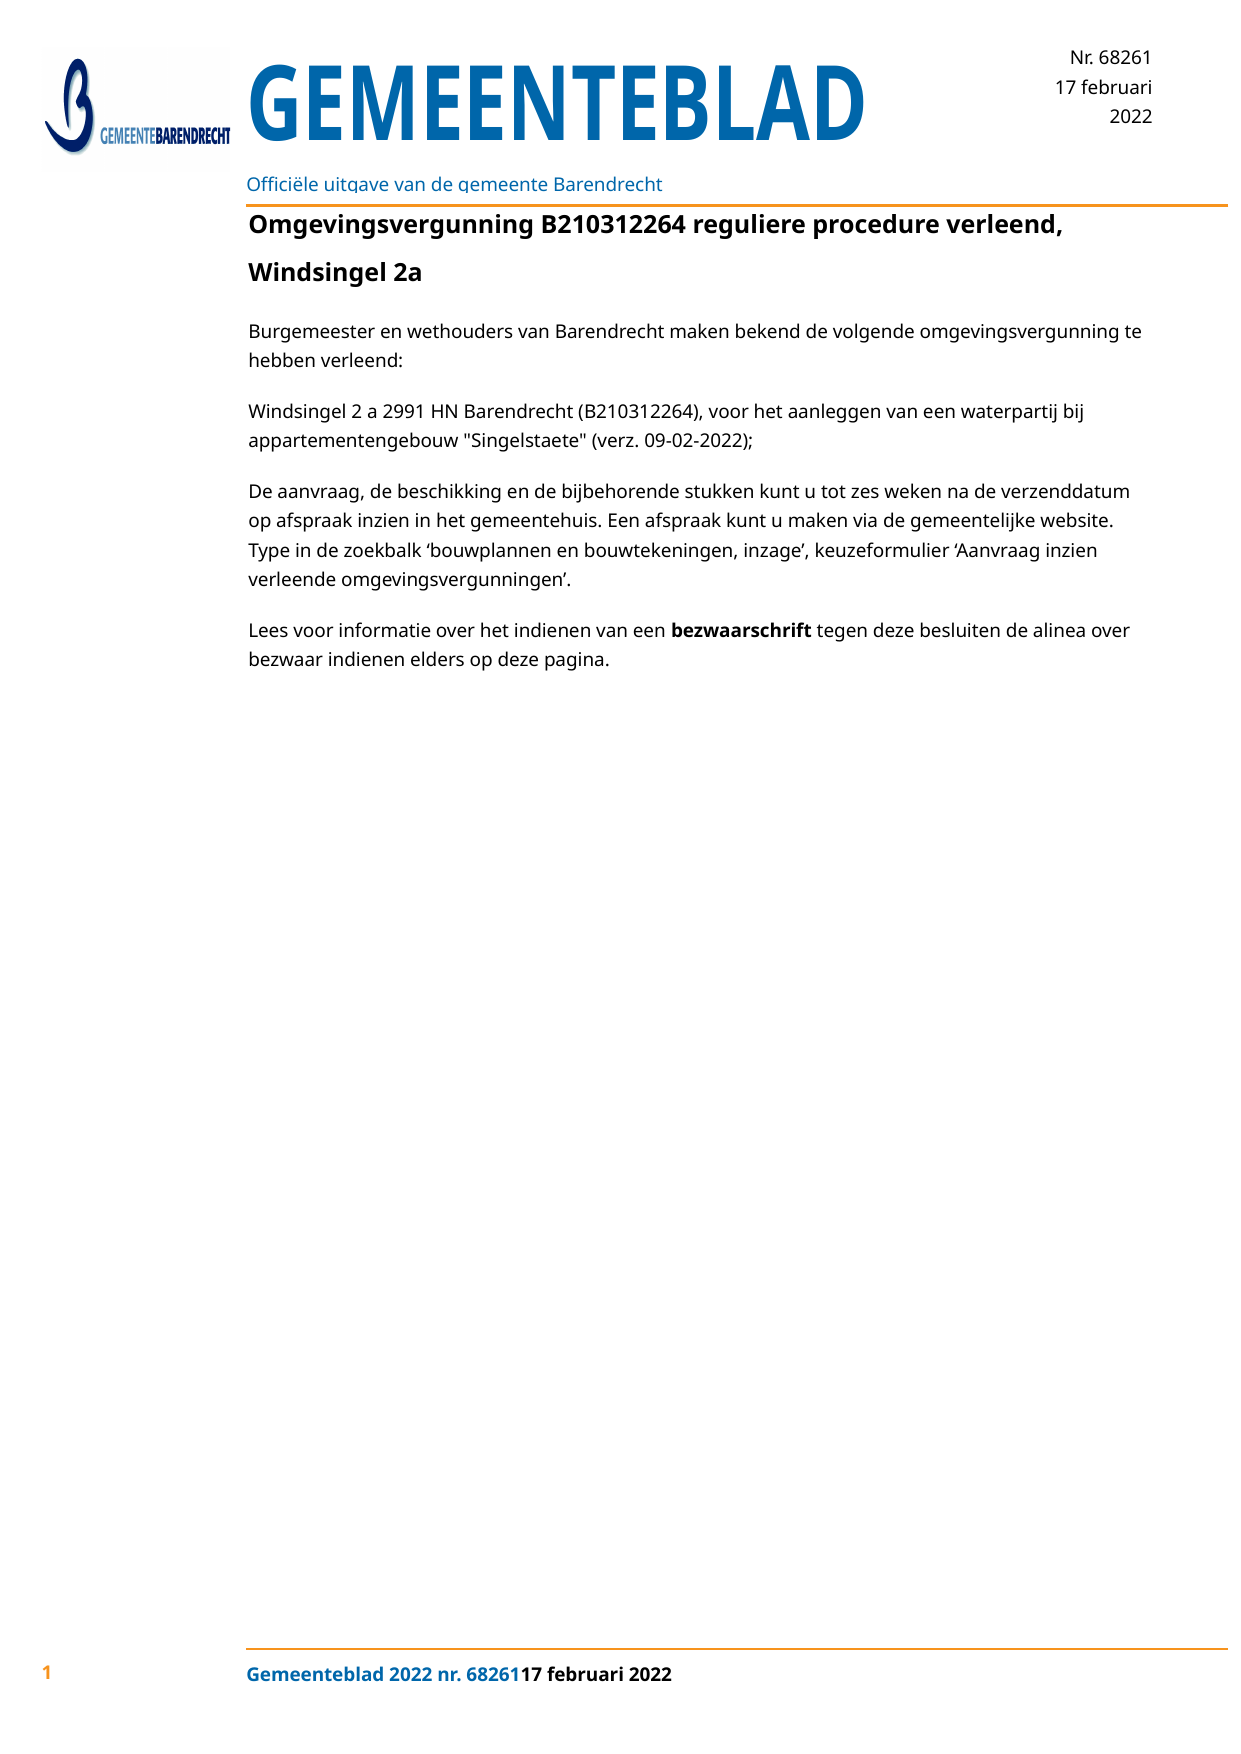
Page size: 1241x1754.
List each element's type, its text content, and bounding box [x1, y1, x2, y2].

picture [41, 47, 231, 172]
text Windsingel 2 a 2991 HN Barendrecht (B210312264), voor het aanleggen van een waterpartij bij appartementengebouw "Singelstaete" (verz. 09-02-2022); [248, 398, 1152, 453]
text Lees voor informatie over het indienen van een bezwaarschrift tegen deze besluiten de alinea over bezwaar indienen elders op deze pagina. [248, 617, 1152, 672]
text De aanvraag, de beschikking en de bijbehorende stukken kunt u tot zes weken na de verzenddatum op afspraak inzien in het gemeentehuis. Een afspraak kunt u maken via de gemeentelijke website. Type in de zoekbalk ‘bouwplannen en bouwtekeningen, inzage’, keuzeformulier ‘Aanvraag inzien verleende omgevingsvergunningen’. [248, 478, 1152, 592]
text Burgemeester en wethouders van Barendrecht maken bekend de volgende omgevingsvergunning te hebben verleend: [248, 318, 1152, 373]
text Omgevingsvergunning B210312264 reguliere procedure verleend, Windsingel 2a [248, 207, 1152, 288]
